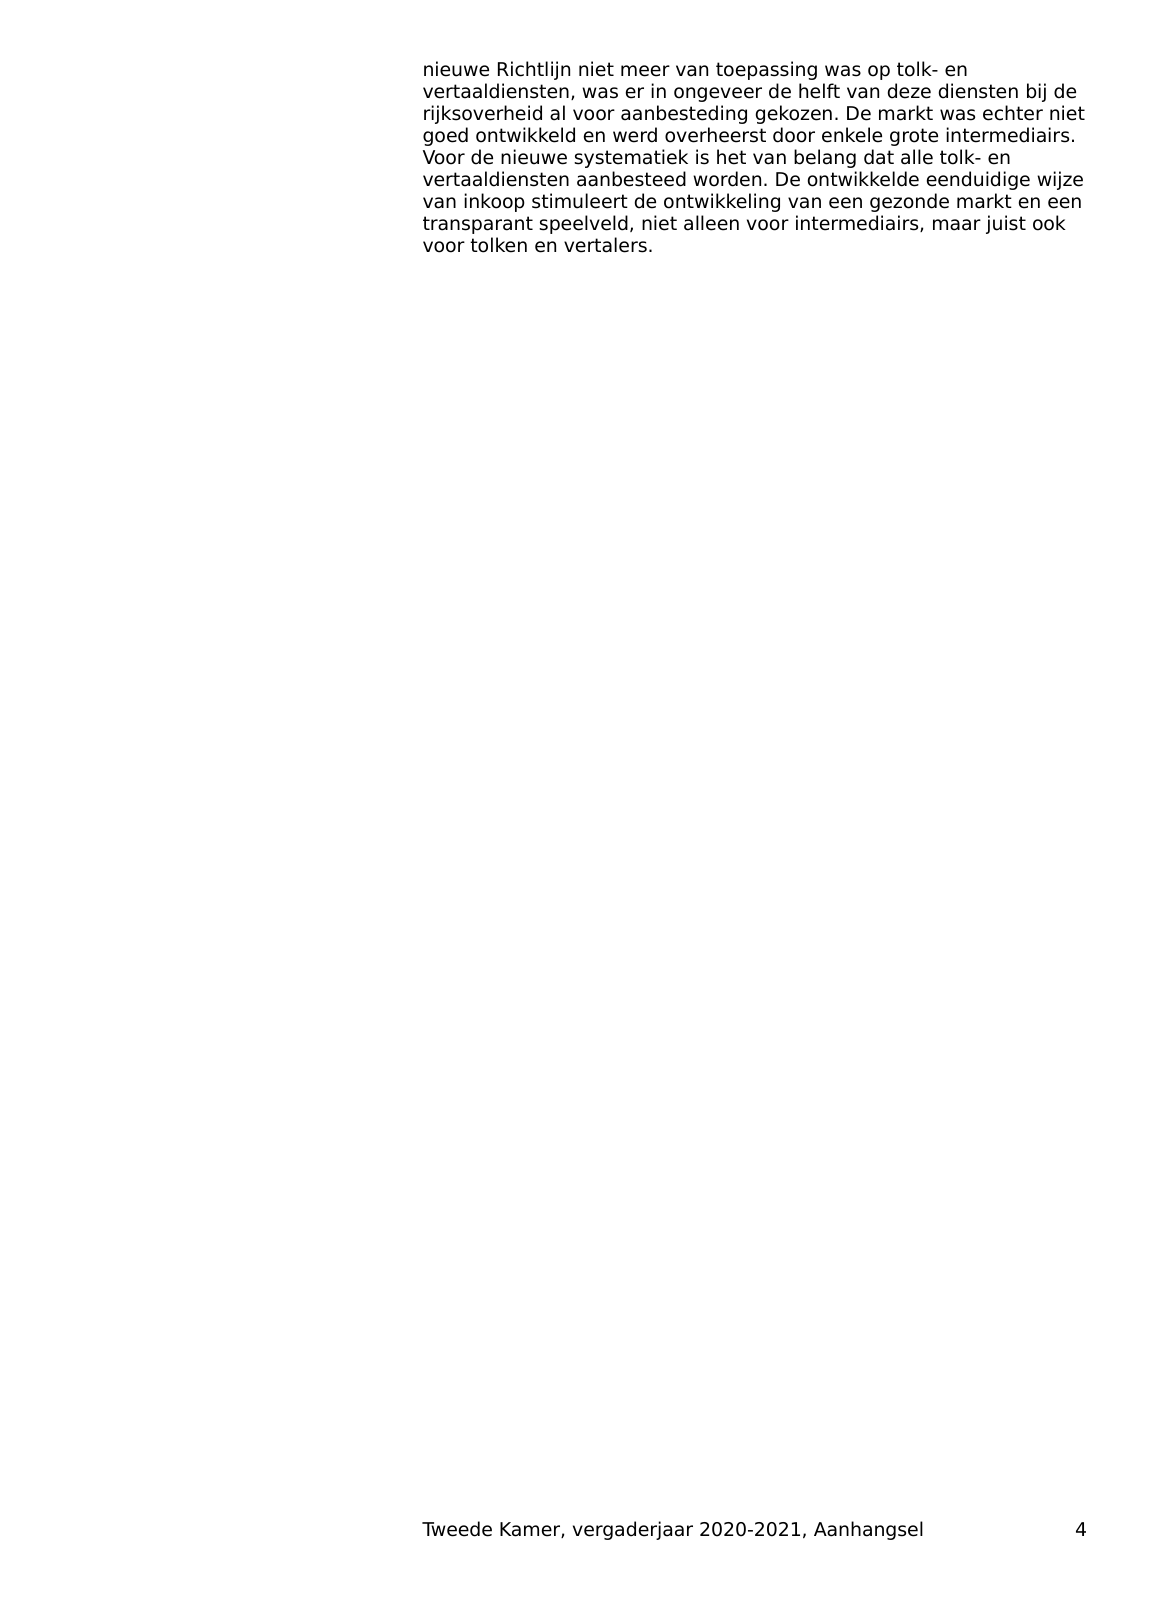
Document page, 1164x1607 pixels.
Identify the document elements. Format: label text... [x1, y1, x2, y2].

text nieuwe Richtlijn niet meer van toepassing was op tolk- en vertaaldiensten, was er in ongeveer de helft van deze diensten bij de rijksoverheid al voor aanbesteding gekozen. De markt was echter niet goed ontwikkeld en werd overheerst door enkele grote intermediairs. Voor de nieuwe systematiek is het van belang dat alle tolk- en vertaaldiensten aanbesteed worden. De ontwikkelde eenduidige wijze van inkoop stimuleert de ontwikkeling van een gezonde markt en een transparant speelveld, niet alleen voor intermediairs, maar juist ook voor tolken en vertalers. [422, 59, 1087, 257]
